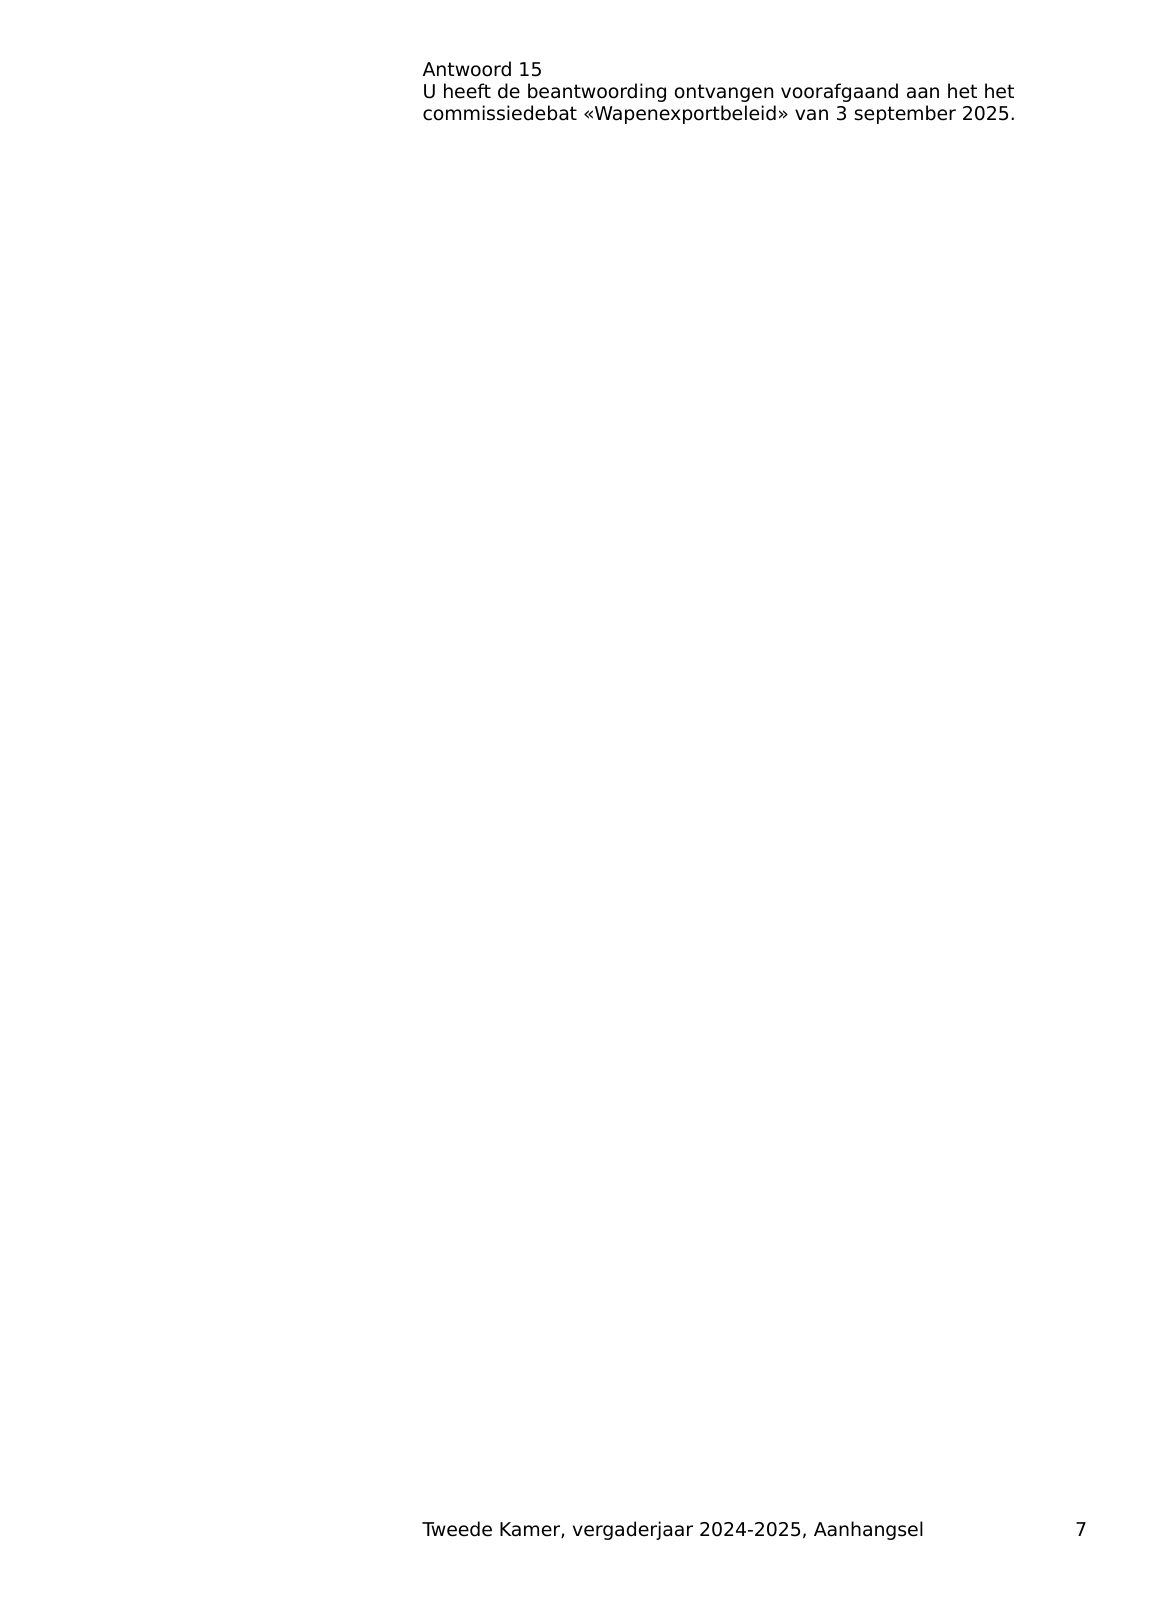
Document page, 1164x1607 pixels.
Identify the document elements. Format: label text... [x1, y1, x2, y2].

text U heeft de beantwoording ontvangen voorafgaand aan het het commissiedebat «Wapenexportbeleid» van 3 september 2025. [422, 81, 1087, 125]
text Antwoord 15 [422, 59, 1087, 81]
